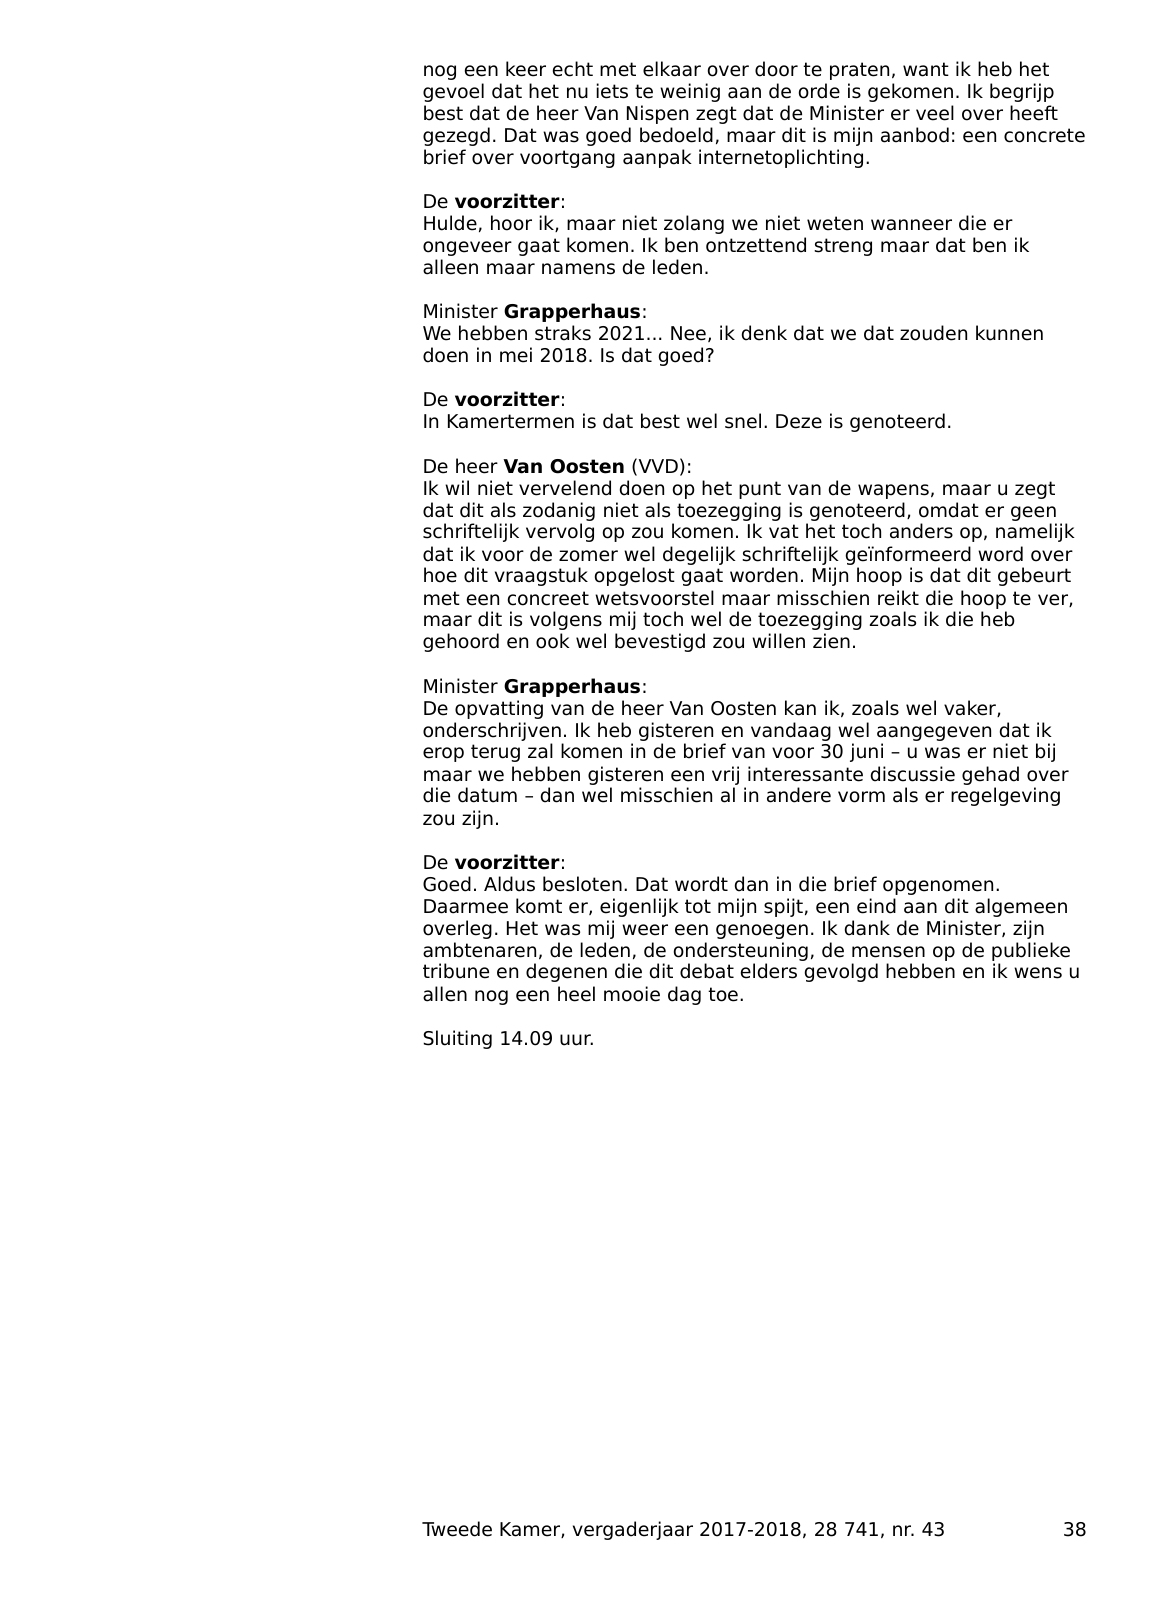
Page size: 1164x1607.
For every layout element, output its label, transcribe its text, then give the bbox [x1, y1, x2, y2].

text De voorzitter: [422, 191, 1087, 213]
text Ik wil niet vervelend doen op het punt van de wapens, maar u zegt dat dit als zodanig niet als toezegging is genoteerd, omdat er geen schriftelijk vervolg op zou komen. Ik vat het toch anders op, namelijk dat ik voor de zomer wel degelijk schriftelijk geïnformeerd word over hoe dit vraagstuk opgelost gaat worden. Mijn hoop is dat dit gebeurt met een concreet wetsvoorstel maar misschien reikt die hoop te ver, maar dit is volgens mij toch wel de toezegging zoals ik die heb gehoord en ook wel bevestigd zou willen zien. [422, 477, 1087, 653]
text De voorzitter: [422, 852, 1087, 873]
text De heer Van Oosten (VVD): [422, 456, 1087, 477]
text De voorzitter: [422, 389, 1087, 411]
text In Kamertermen is dat best wel snel. Deze is genoteerd. [422, 411, 1087, 433]
text Minister Grapperhaus: [422, 676, 1087, 697]
text Sluiting 14.09 uur. [422, 1028, 1087, 1049]
text De opvatting van de heer Van Oosten kan ik, zoals wel vaker, onderschrijven. Ik heb gisteren en vandaag wel aangegeven dat ik erop terug zal komen in de brief van voor 30 juni – u was er niet bij maar we hebben gisteren een vrij interessante discussie gehad over die datum – dan wel misschien al in andere vorm als er regelgeving zou zijn. [422, 697, 1087, 829]
text nog een keer echt met elkaar over door te praten, want ik heb het gevoel dat het nu iets te weinig aan de orde is gekomen. Ik begrijp best dat de heer Van Nispen zegt dat de Minister er veel over heeft gezegd. Dat was goed bedoeld, maar dit is mijn aanbod: een concrete brief over voortgang aanpak internetoplichting. [422, 59, 1087, 169]
text Goed. Aldus besloten. Dat wordt dan in die brief opgenomen. Daarmee komt er, eigenlijk tot mijn spijt, een eind aan dit algemeen overleg. Het was mij weer een genoegen. Ik dank de Minister, zijn ambtenaren, de leden, de ondersteuning, de mensen op de publieke tribune en degenen die dit debat elders gevolgd hebben en ik wens u allen nog een heel mooie dag toe. [422, 873, 1087, 1005]
text We hebben straks 2021... Nee, ik denk dat we dat zouden kunnen doen in mei 2018. Is dat goed? [422, 323, 1087, 367]
text Minister Grapperhaus: [422, 301, 1087, 323]
text Hulde, hoor ik, maar niet zolang we niet weten wanneer die er ongeveer gaat komen. Ik ben ontzettend streng maar dat ben ik alleen maar namens de leden. [422, 213, 1087, 279]
